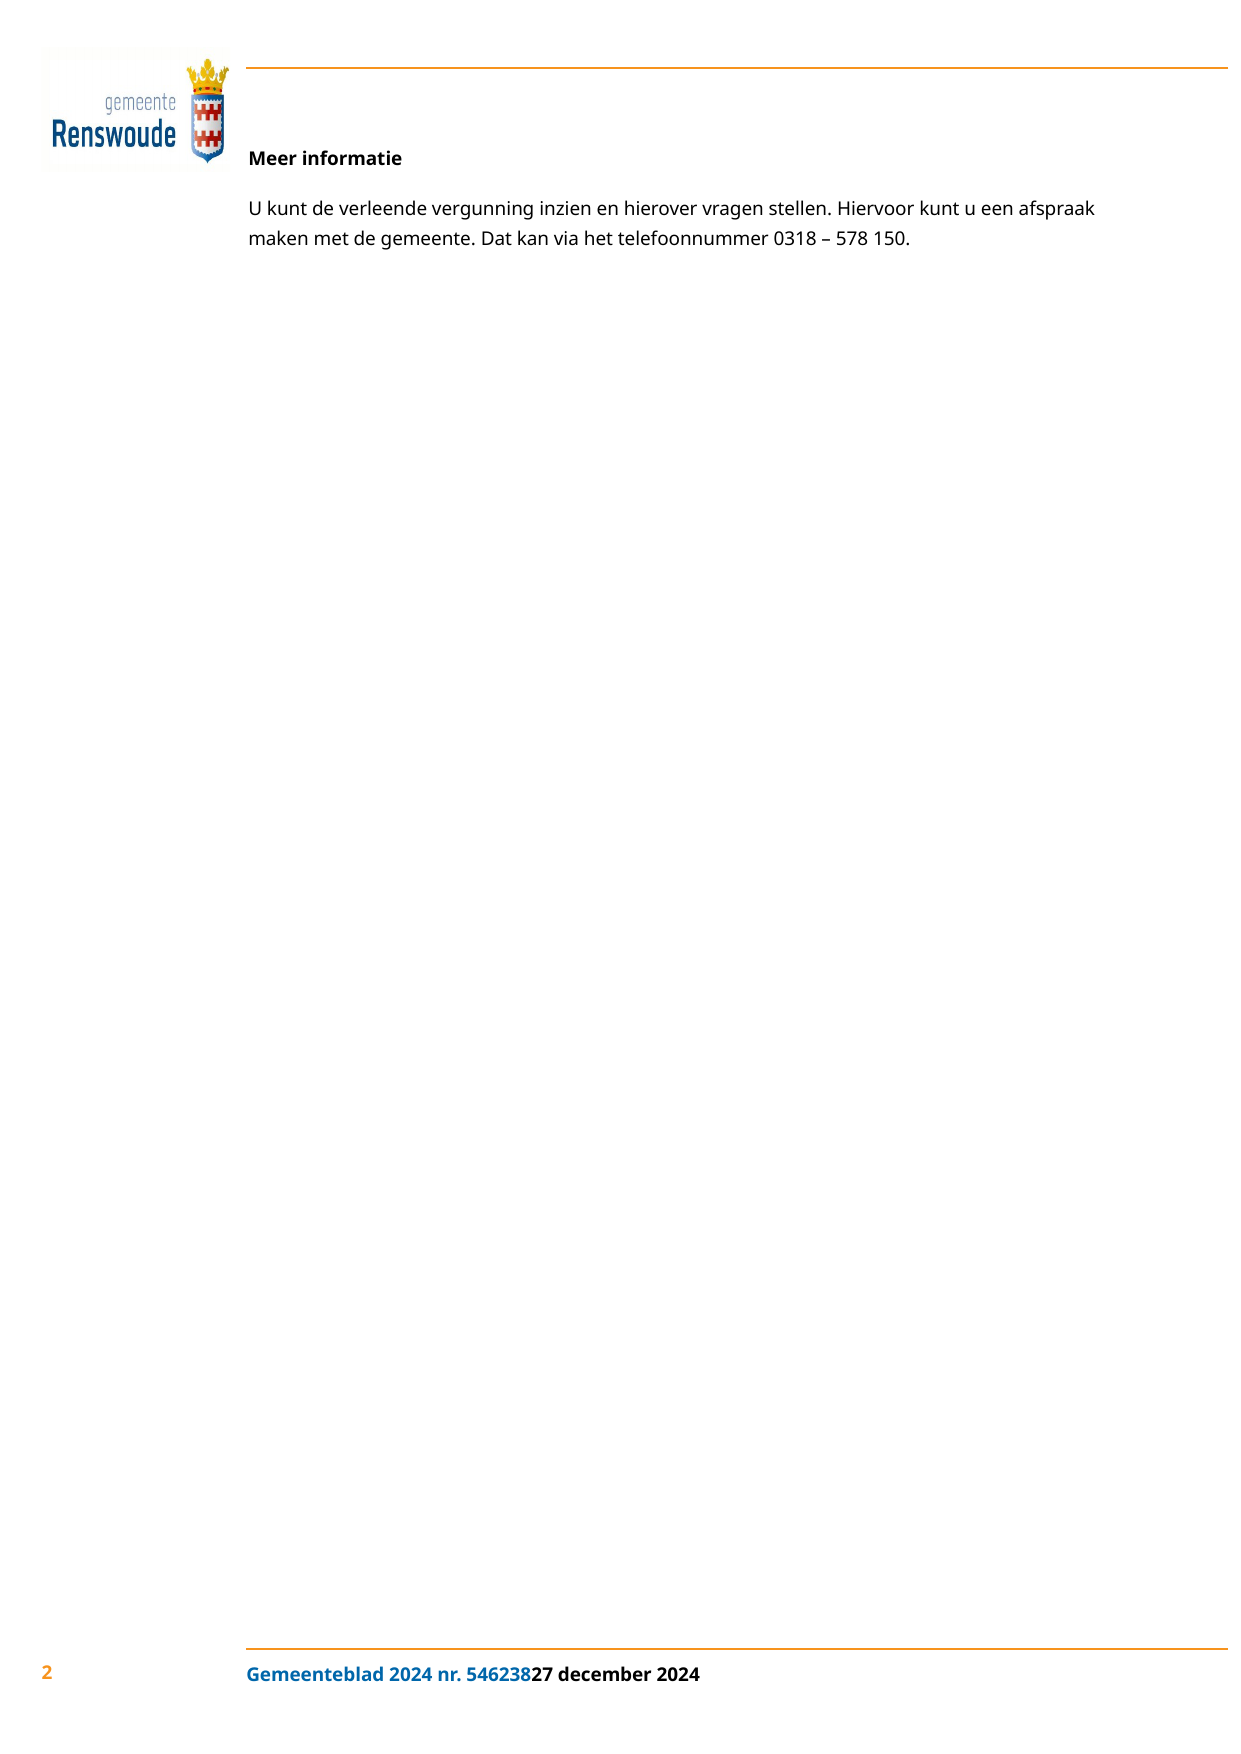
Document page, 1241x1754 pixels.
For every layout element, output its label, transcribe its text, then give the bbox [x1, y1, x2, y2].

picture [41, 47, 231, 172]
text Meer informatie [248, 145, 1152, 171]
text U kunt de verleende vergunning inzien en hierover vragen stellen. Hiervoor kunt u een afspraak maken met de gemeente. Dat kan via het telefoonnummer 0318 – 578 150. [248, 196, 1152, 251]
